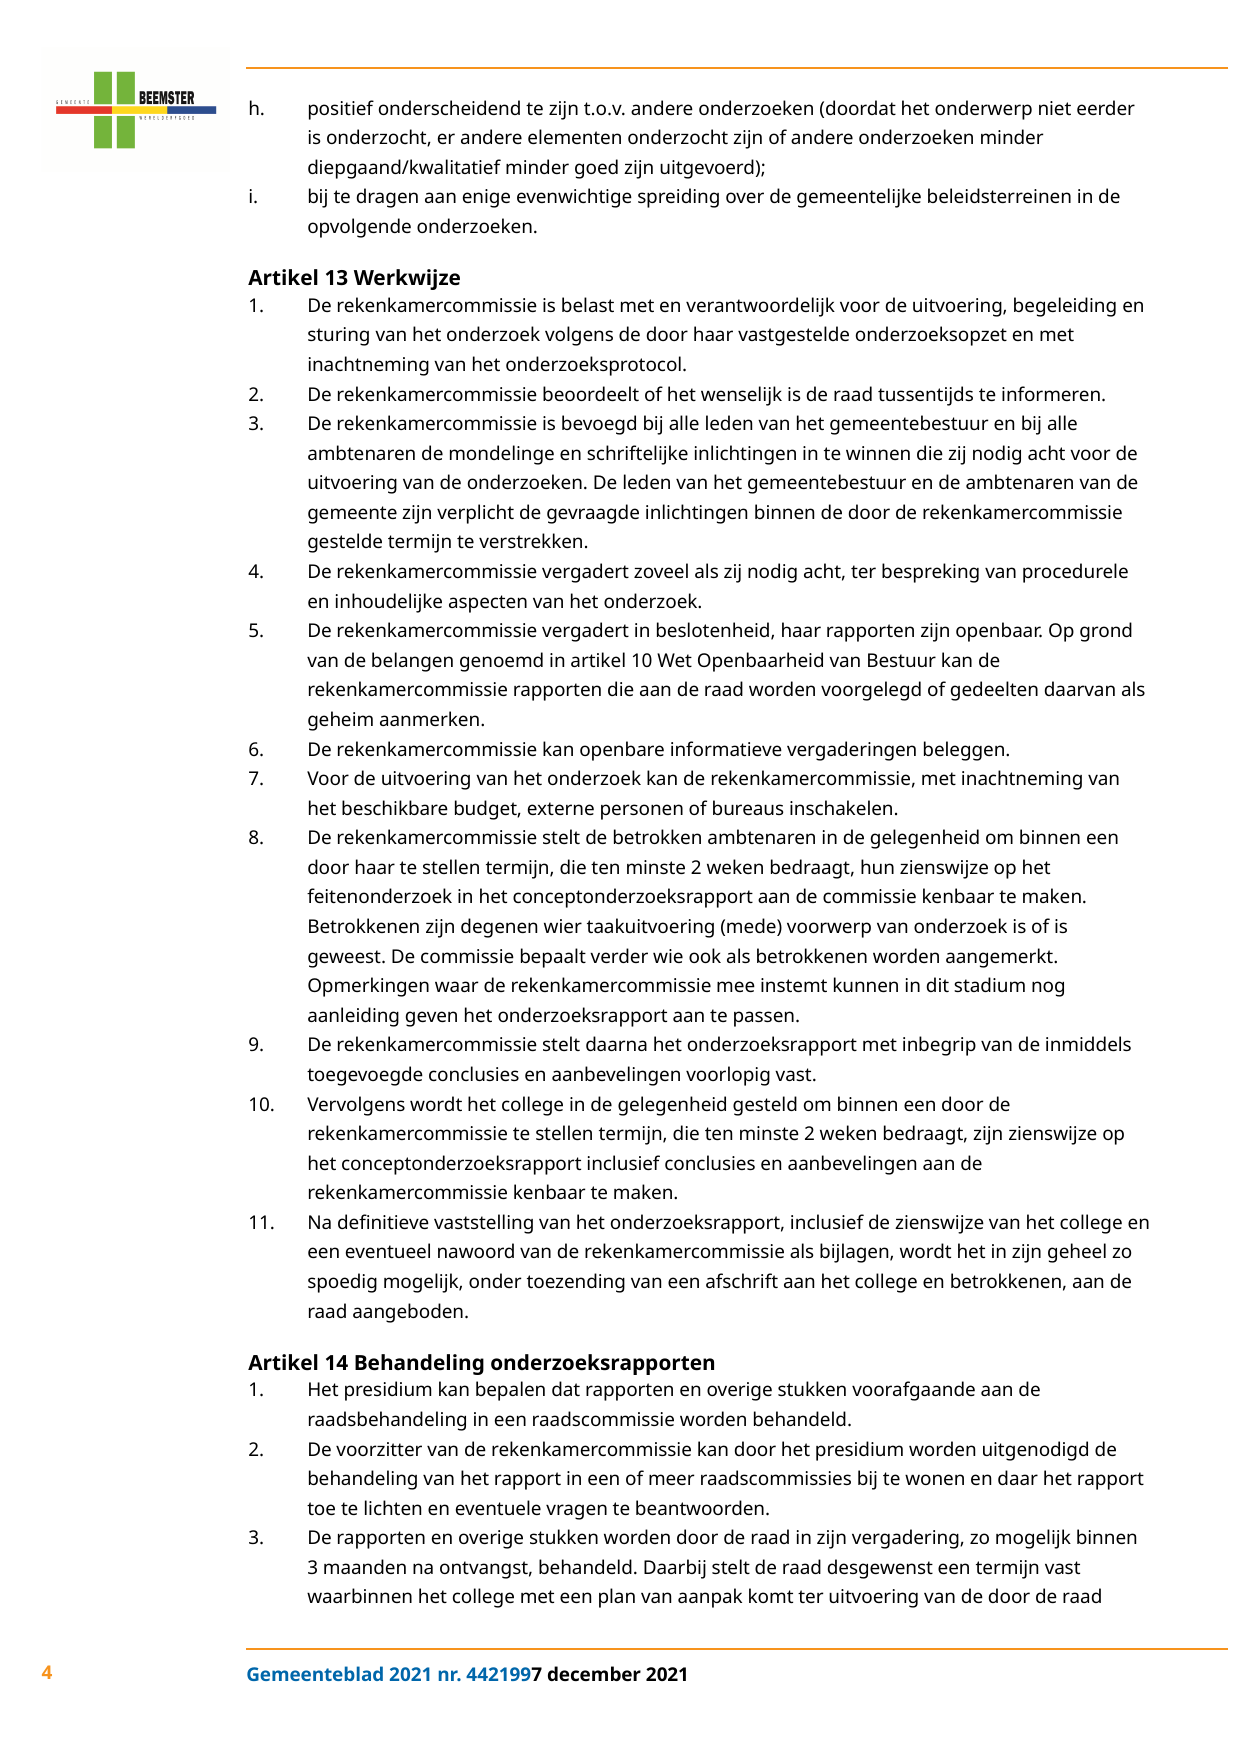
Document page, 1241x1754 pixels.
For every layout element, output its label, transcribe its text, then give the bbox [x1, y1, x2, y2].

list De rekenkamercommissie vergadert in beslotenheid, haar rapporten zijn openbaar. Op grond van de belangen genoemd in artikel 10 Wet Openbaarheid van Bestuur kan de rekenkamercommissie rapporten die aan de raad worden voorgelegd of gedeelten daarvan als geheim aanmerken. [248, 617, 1152, 732]
picture [41, 47, 231, 172]
list Na definitieve vaststelling van het onderzoeksrapport, inclusief de zienswijze van het college en een eventueel nawoord van de rekenkamercommissie als bijlagen, wordt het in zijn geheel zo spoedig mogelijk, onder toezending van een afschrift aan het college en betrokkenen, aan de raad aangeboden. [248, 1209, 1152, 1323]
list De rekenkamercommissie kan openbare informatieve vergaderingen beleggen. [248, 736, 1152, 761]
list Het presidium kan bepalen dat rapporten en overige stukken voorafgaande aan de raadsbehandeling in een raadscommissie worden behandeld. [248, 1377, 1152, 1432]
list De rekenkamercommissie stelt de betrokken ambtenaren in de gelegenheid om binnen een door haar te stellen termijn, die ten minste 2 weken bedraagt, hun zienswijze op het feitenonderzoek in het conceptonderzoeksrapport aan de commissie kenbaar te maken. Betrokkenen zijn degenen wier taakuitvoering (mede) voorwerp van onderzoek is of is geweest. De commissie bepaalt verder wie ook als betrokkenen worden aangemerkt. Opmerkingen waar de rekenkamercommissie mee instemt kunnen in dit stadium nog aanleiding geven het onderzoeksrapport aan te passen. [248, 824, 1152, 1028]
list Vervolgens wordt het college in de gelegenheid gesteld om binnen een door de rekenkamercommissie te stellen termijn, die ten minste 2 weken bedraagt, zijn zienswijze op het conceptonderzoeksrapport inclusief conclusies en aanbevelingen aan de rekenkamercommissie kenbaar te maken. [248, 1091, 1152, 1205]
list Voor de uitvoering van het onderzoek kan de rekenkamercommissie, met inachtneming van het beschikbare budget, externe personen of bureaus inschakelen. [248, 765, 1152, 821]
list De voorzitter van de rekenkamercommissie kan door het presidium worden uitgenodigd de behandeling van het rapport in een of meer raadscommissies bij te wonen en daar het rapport toe te lichten en eventuele vragen te beantwoorden. [248, 1436, 1152, 1521]
text Artikel 13 Werkwijze [248, 263, 1152, 292]
list De rekenkamercommissie is belast met en verantwoordelijk voor de uitvoering, begeleiding en sturing van het onderzoek volgens de door haar vastgestelde onderzoeksopzet en met inachtneming van het onderzoeksprotocol. [248, 292, 1152, 377]
list bij te dragen aan enige evenwichtige spreiding over de gemeentelijke beleidsterreinen in de opvolgende onderzoeken. [248, 183, 1152, 239]
list positief onderscheidend te zijn t.o.v. andere onderzoeken (doordat het onderwerp niet eerder is onderzocht, er andere elementen onderzocht zijn of andere onderzoeken minder diepgaand/kwalitatief minder goed zijn uitgevoerd); [248, 95, 1152, 180]
list De rekenkamercommissie is bevoegd bij alle leden van het gemeentebestuur en bij alle ambtenaren de mondelinge en schriftelijke inlichtingen in te winnen die zij nodig acht voor de uitvoering van de onderzoeken. De leden van het gemeentebestuur en de ambtenaren van de gemeente zijn verplicht de gevraagde inlichtingen binnen de door de rekenkamercommissie gestelde termijn te verstrekken. [248, 410, 1152, 554]
list De rapporten en overige stukken worden door de raad in zijn vergadering, zo mogelijk binnen 3 maanden na ontvangst, behandeld. Daarbij stelt de raad desgewenst een termijn vast waarbinnen het college met een plan van aanpak komt ter uitvoering van de door de raad [248, 1524, 1152, 1609]
list De rekenkamercommissie vergadert zoveel als zij nodig acht, ter bespreking van procedurele en inhoudelijke aspecten van het onderzoek. [248, 558, 1152, 613]
list De rekenkamercommissie beoordeelt of het wenselijk is de raad tussentijds te informeren. [248, 381, 1152, 406]
list De rekenkamercommissie stelt daarna het onderzoeksrapport met inbegrip van de inmiddels toegevoegde conclusies en aanbevelingen voorlopig vast. [248, 1032, 1152, 1087]
text Artikel 14 Behandeling onderzoeksrapporten [248, 1348, 1152, 1377]
